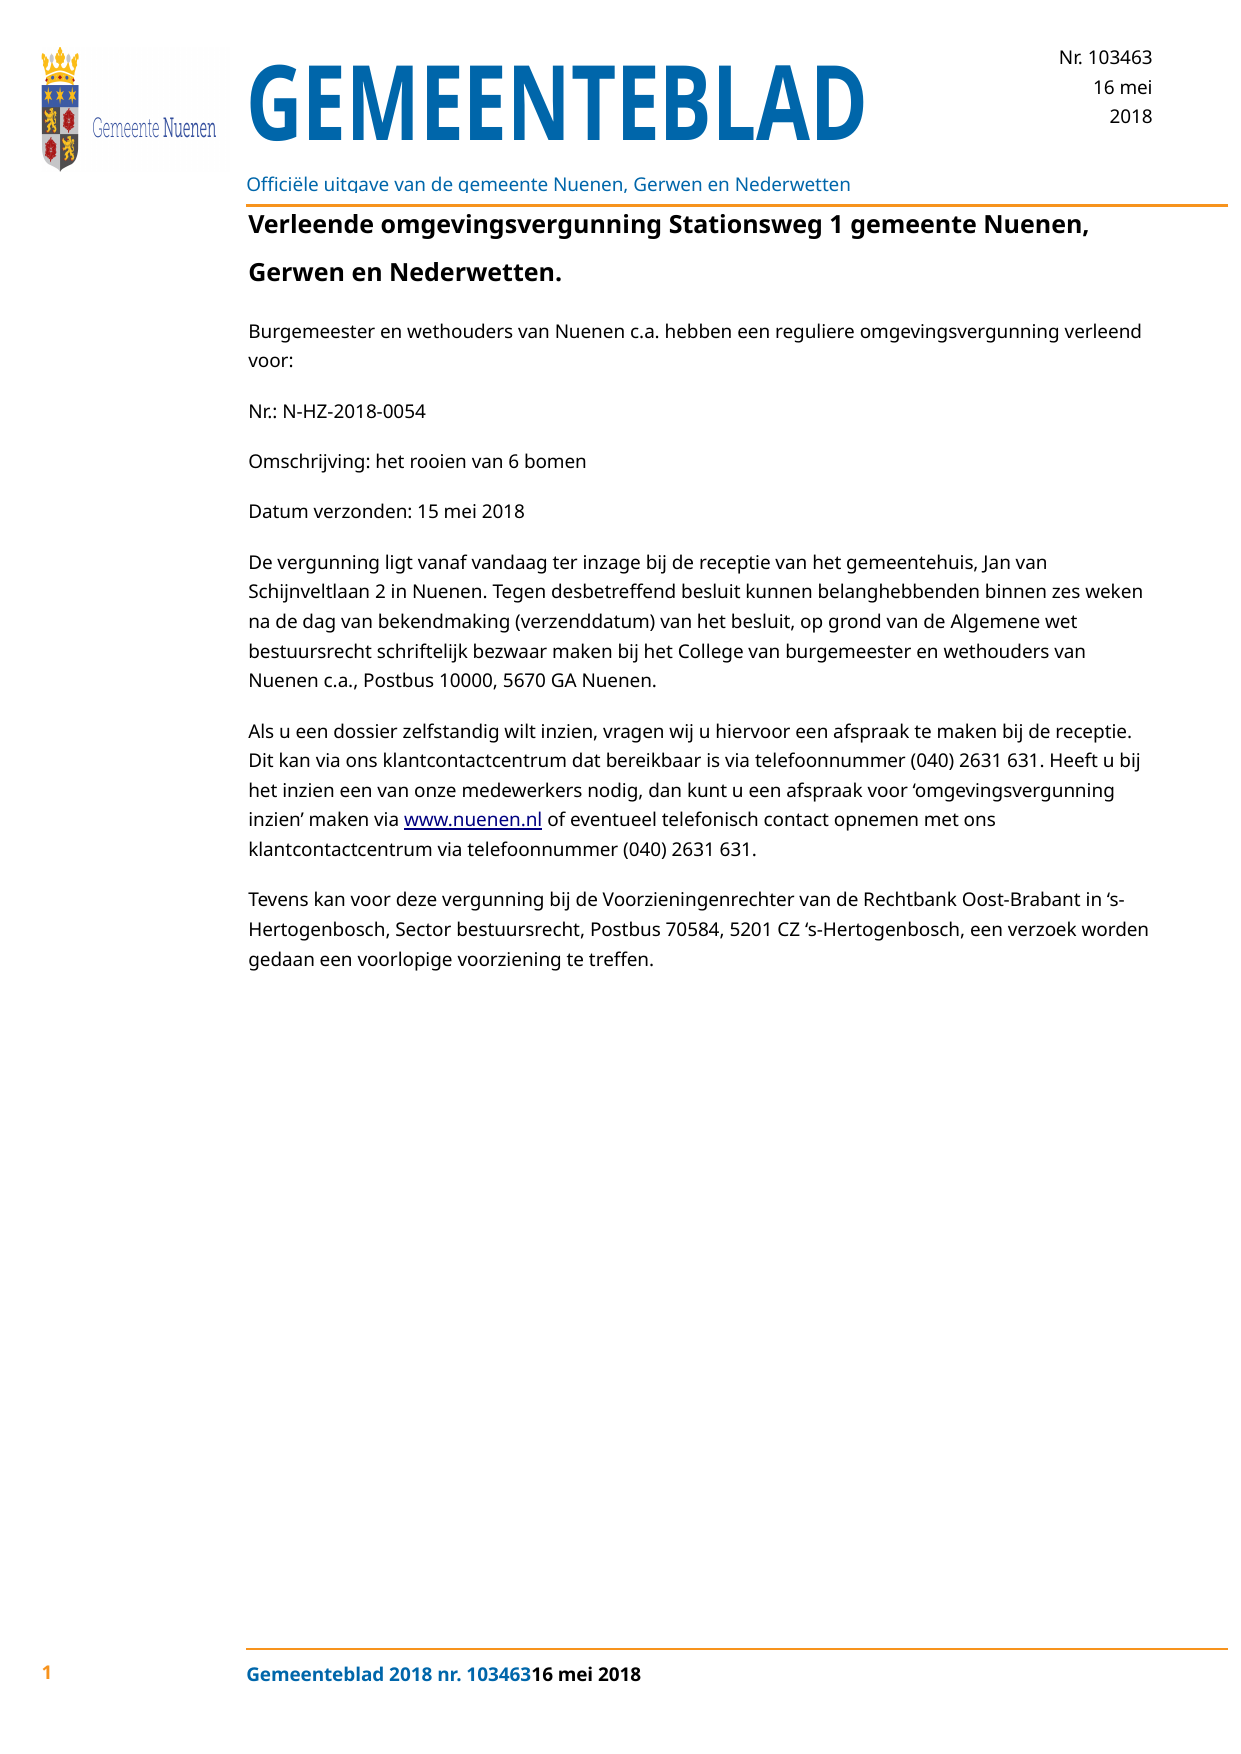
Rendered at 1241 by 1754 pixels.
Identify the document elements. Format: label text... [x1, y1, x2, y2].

text Nr.: N-HZ-2018-0054 [248, 398, 1152, 424]
picture [41, 47, 231, 172]
text Burgemeester en wethouders van Nuenen c.a. hebben een reguliere omgevingsvergunning verleend voor: [248, 318, 1152, 373]
text Tevens kan voor deze vergunning bij de Voorzieningenrechter van de Rechtbank Oost-Brabant in ‘s-Hertogenbosch, Sector bestuursrecht, Postbus 70584, 5201 CZ ‘s-Hertogenbosch, een verzoek worden gedaan een voorlopige voorziening te treffen. [248, 887, 1152, 972]
text Omschrijving: het rooien van 6 bomen [248, 448, 1152, 474]
text Als u een dossier zelfstandig wilt inzien, vragen wij u hiervoor een afspraak te maken bij de receptie. Dit kan via ons klantcontactcentrum dat bereikbaar is via telefoonnummer (040) 2631 631. Heeft u bij het inzien een van onze medewerkers nodig, dan kunt u een afspraak voor ‘omgevingsvergunning inzien’ maken via www.nuenen.nl of eventueel telefonisch contact opnemen met ons klantcontactcentrum via telefoonnummer (040) 2631 631. [248, 718, 1152, 862]
text De vergunning ligt vanaf vandaag ter inzage bij de receptie van het gemeentehuis, Jan van Schijnveltlaan 2 in Nuenen. Tegen desbetreffend besluit kunnen belanghebbenden binnen zes weken na de dag van bekendmaking (verzenddatum) van het besluit, op grond van de Algemene wet bestuursrecht schriftelijk bezwaar maken bij het College van burgemeester en wethouders van Nuenen c.a., Postbus 10000, 5670 GA Nuenen. [248, 549, 1152, 693]
text Datum verzonden: 15 mei 2018 [248, 499, 1152, 524]
text Verleende omgevingsvergunning Stationsweg 1 gemeente Nuenen, Gerwen en Nederwetten. [248, 207, 1152, 288]
